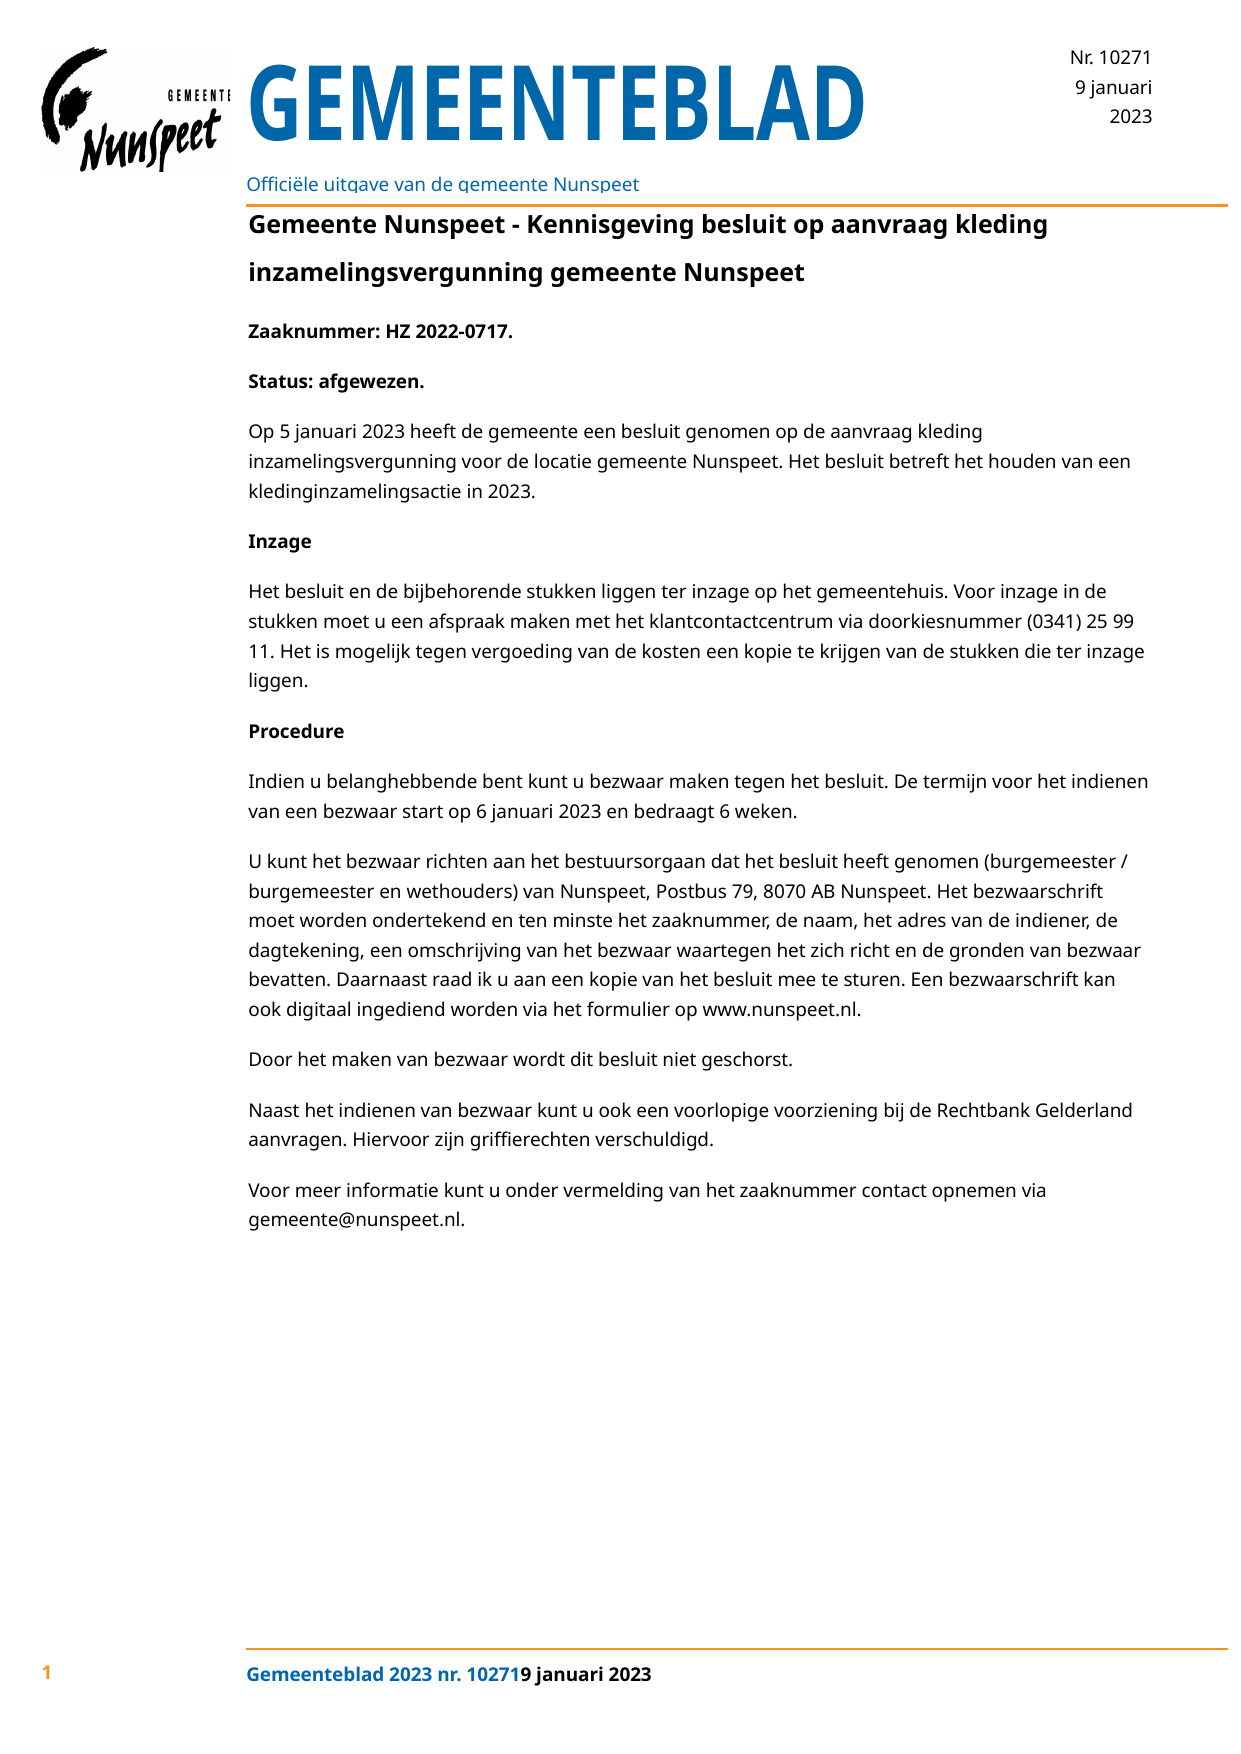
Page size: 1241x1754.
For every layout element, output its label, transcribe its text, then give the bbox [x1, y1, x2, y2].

text Door het maken van bezwaar wordt dit besluit niet geschorst. [248, 1047, 1152, 1072]
text Indien u belanghebbende bent kunt u bezwaar maken tegen het besluit. De termijn voor het indienen van een bezwaar start op 6 januari 2023 en bedraagt 6 weken. [248, 768, 1152, 824]
text Het besluit en de bijbehorende stukken liggen ter inzage op het gemeentehuis. Voor inzage in de stukken moet u een afspraak maken met het klantcontactcentrum via doorkiesnummer (0341) 25 99 11. Het is mogelijk tegen vergoeding van de kosten een kopie te krijgen van de stukken die ter inzage liggen. [248, 579, 1152, 693]
text Gemeente Nunspeet - Kennisgeving besluit op aanvraag kleding inzamelingsvergunning gemeente Nunspeet [248, 207, 1152, 288]
text Procedure [248, 718, 1152, 744]
text Inzage [248, 528, 1152, 554]
text Voor meer informatie kunt u onder vermelding van het zaaknummer contact opnemen via gemeente@nunspeet.nl. [248, 1177, 1152, 1232]
text Naast het indienen van bezwaar kunt u ook een voorlopige voorziening bij de Rechtbank Gelderland aanvragen. Hiervoor zijn griffierechten verschuldigd. [248, 1097, 1152, 1152]
text Op 5 januari 2023 heeft de gemeente een besluit genomen op de aanvraag kleding inzamelingsvergunning voor de locatie gemeente Nunspeet. Het besluit betreft het houden van een kledinginzamelingsactie in 2023. [248, 419, 1152, 504]
text Status: afgewezen. [248, 368, 1152, 394]
text Zaaknummer: HZ 2022-0717. [248, 318, 1152, 344]
picture [41, 47, 231, 172]
text U kunt het bezwaar richten aan het bestuursorgaan dat het besluit heeft genomen (burgemeester / burgemeester en wethouders) van Nunspeet, Postbus 79, 8070 AB Nunspeet. Het bezwaarschrift moet worden ondertekend en ten minste het zaaknummer, de naam, het adres van de indiener, de dagtekening, een omschrijving van het bezwaar waartegen het zich richt en de gronden van bezwaar bevatten. Daarnaast raad ik u aan een kopie van het besluit mee te sturen. Een bezwaarschrift kan ook digitaal ingediend worden via het formulier op www.nunspeet.nl. [248, 848, 1152, 1022]
